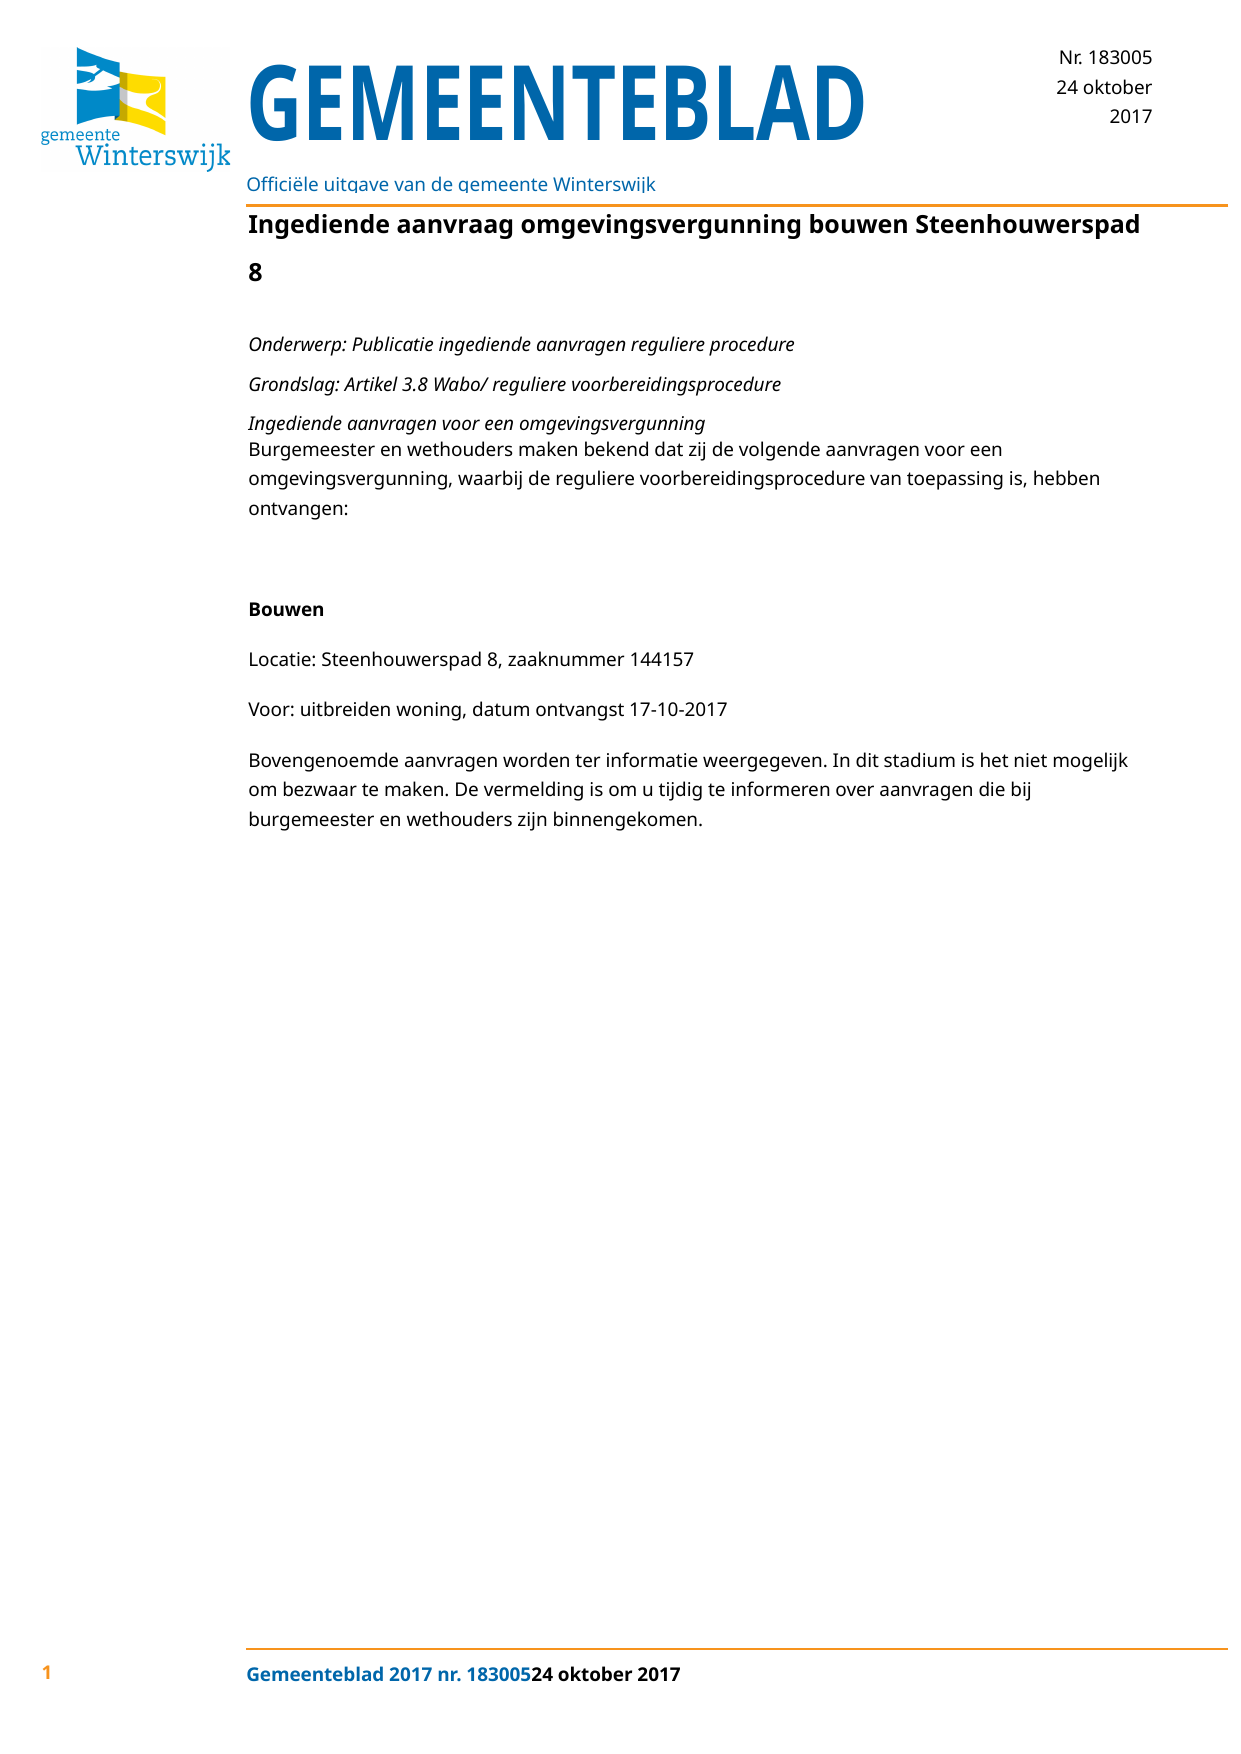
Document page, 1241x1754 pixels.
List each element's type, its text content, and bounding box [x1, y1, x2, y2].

text Onderwerp: Publicatie ingediende aanvragen reguliere procedure [248, 331, 1152, 357]
text Bovengenoemde aanvragen worden ter informatie weergegeven. In dit stadium is het niet mogelijk om bezwaar te maken. De vermelding is om u tijdig te informeren over aanvragen die bij burgemeester en wethouders zijn binnengekomen. [248, 747, 1152, 832]
text Voor: uitbreiden woning, datum ontvangst 17-10-2017 [248, 697, 1152, 722]
text Locatie: Steenhouwerspad 8, zaaknummer 144157 [248, 646, 1152, 672]
text Ingediende aanvraag omgevingsvergunning bouwen Steenhouwerspad 8 [248, 207, 1152, 288]
text Bouwen [248, 596, 1152, 621]
picture [225, 153, 231, 162]
picture [41, 47, 231, 172]
text Burgemeester en wethouders maken bekend dat zij de volgende aanvragen voor een omgevingsvergunning, waarbij de reguliere voorbereidingsprocedure van toepassing is, hebben ontvangen: [248, 436, 1152, 521]
text Grondslag: Artikel 3.8 Wabo/ reguliere voorbereidingsprocedure [248, 371, 1152, 396]
text Ingediende aanvragen voor een omgevingsvergunning [248, 410, 1152, 436]
